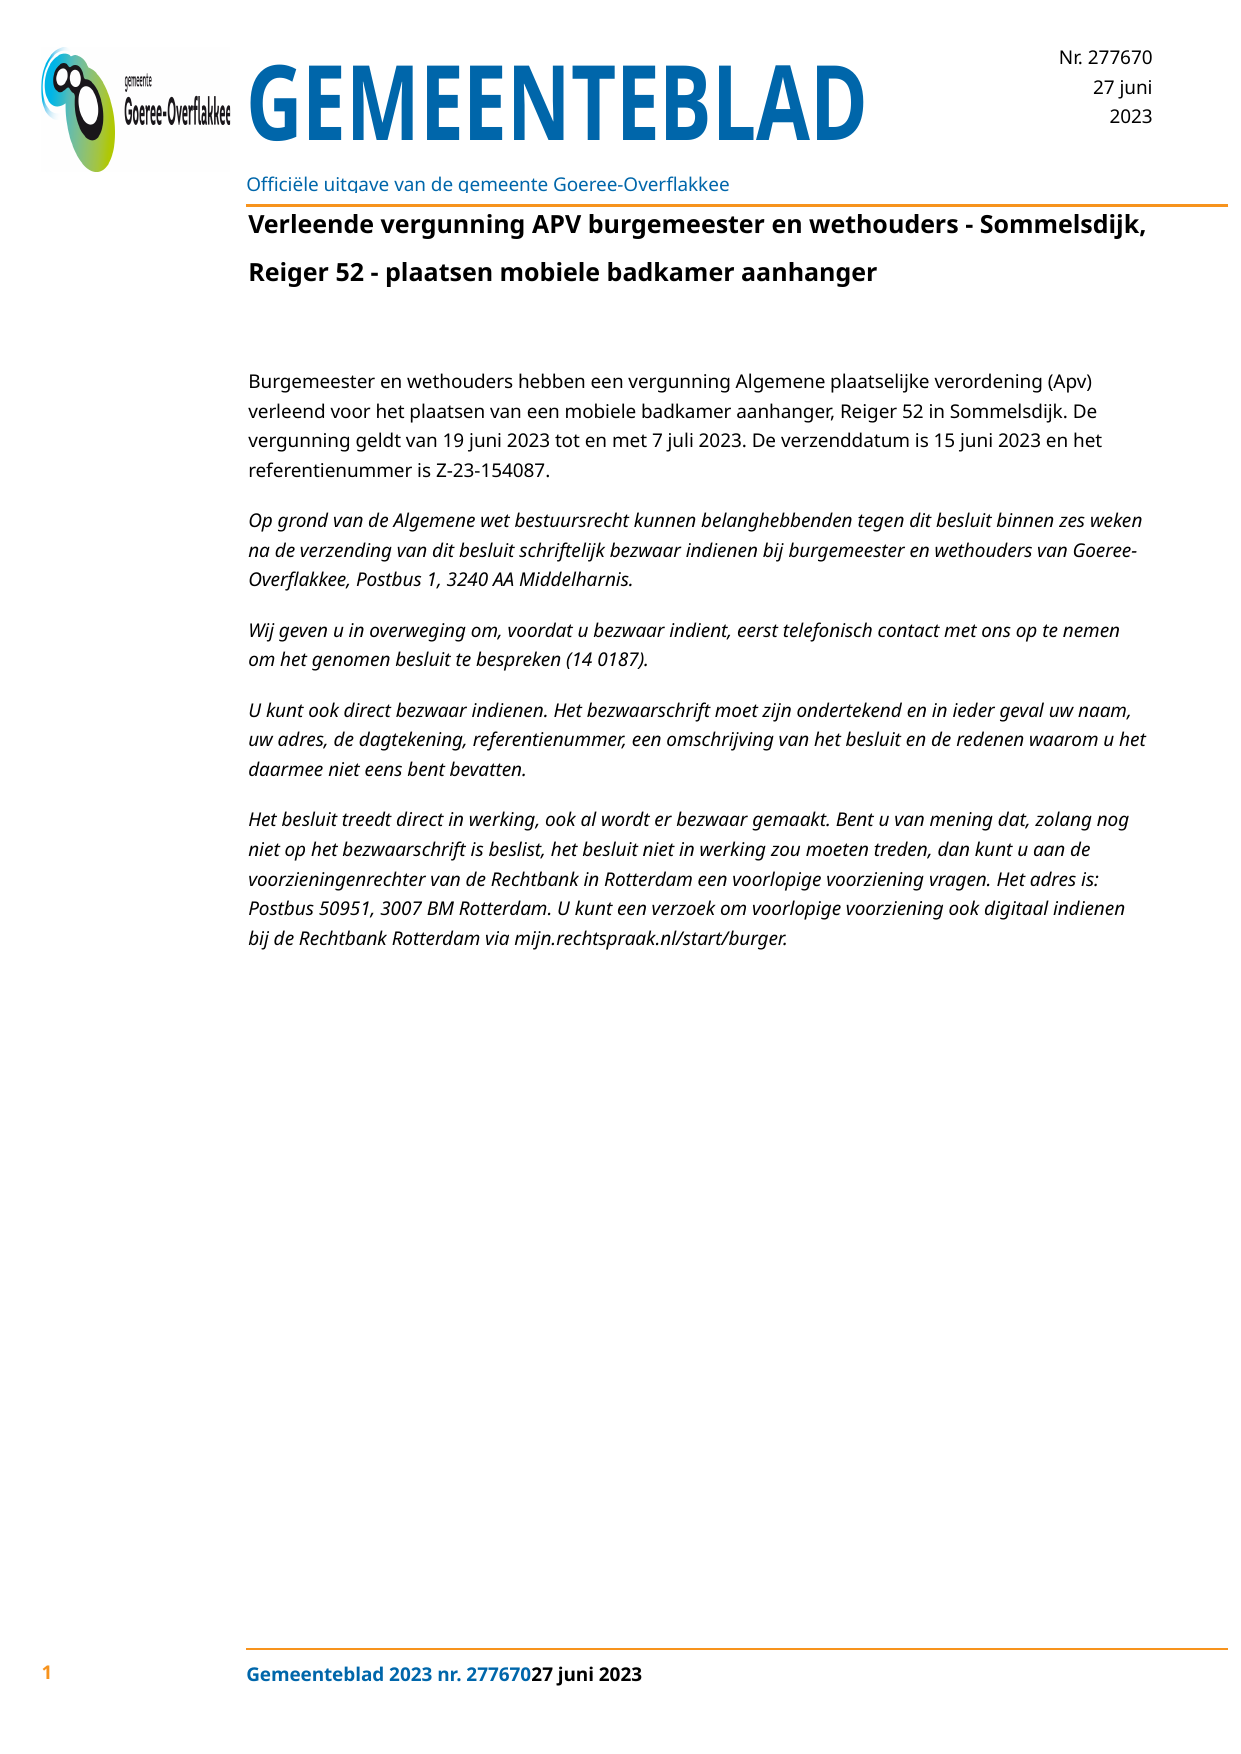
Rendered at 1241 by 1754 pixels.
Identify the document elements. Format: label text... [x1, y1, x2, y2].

text Burgemeester en wethouders hebben een vergunning Algemene plaatselijke verordening (Apv) verleend voor het plaatsen van een mobiele badkamer aanhanger, Reiger 52 in Sommelsdijk. De vergunning geldt van 19 juni 2023 tot en met 7 juli 2023. De verzenddatum is 15 juni 2023 en het referentienummer is Z-23-154087. [248, 368, 1152, 483]
text Wij geven u in overweging om, voordat u bezwaar indient, eerst telefonisch contact met ons op te nemen om het genomen besluit te bespreken (14 0187). [248, 617, 1152, 672]
text U kunt ook direct bezwaar indienen. Het bezwaarschrift moet zijn ondertekend en in ieder geval uw naam, uw adres, de dagtekening, referentienummer, een omschrijving van het besluit en de redenen waarom u het daarmee niet eens bent bevatten. [248, 697, 1152, 782]
text Het besluit treedt direct in werking, ook al wordt er bezwaar gemaakt. Bent u van mening dat, zolang nog niet op het bezwaarschrift is beslist, het besluit niet in werking zou moeten treden, dan kunt u aan de voorzieningenrechter van de Rechtbank in Rotterdam een voorlopige voorziening vragen. Het adres is: Postbus 50951, 3007 BM Rotterdam. U kunt een verzoek om voorlopige voorziening ook digitaal indienen bij de Rechtbank Rotterdam via mijn.rechtspraak.nl/start/burger. [248, 807, 1152, 951]
picture [41, 47, 231, 172]
text Op grond van de Algemene wet bestuursrecht kunnen belanghebbenden tegen dit besluit binnen zes weken na de verzending van dit besluit schriftelijk bezwaar indienen bij burgemeester en wethouders van Goeree-Overflakkee, Postbus 1, 3240 AA Middelharnis. [248, 507, 1152, 592]
text Verleende vergunning APV burgemeester en wethouders - Sommelsdijk, Reiger 52 - plaatsen mobiele badkamer aanhanger [248, 207, 1152, 288]
